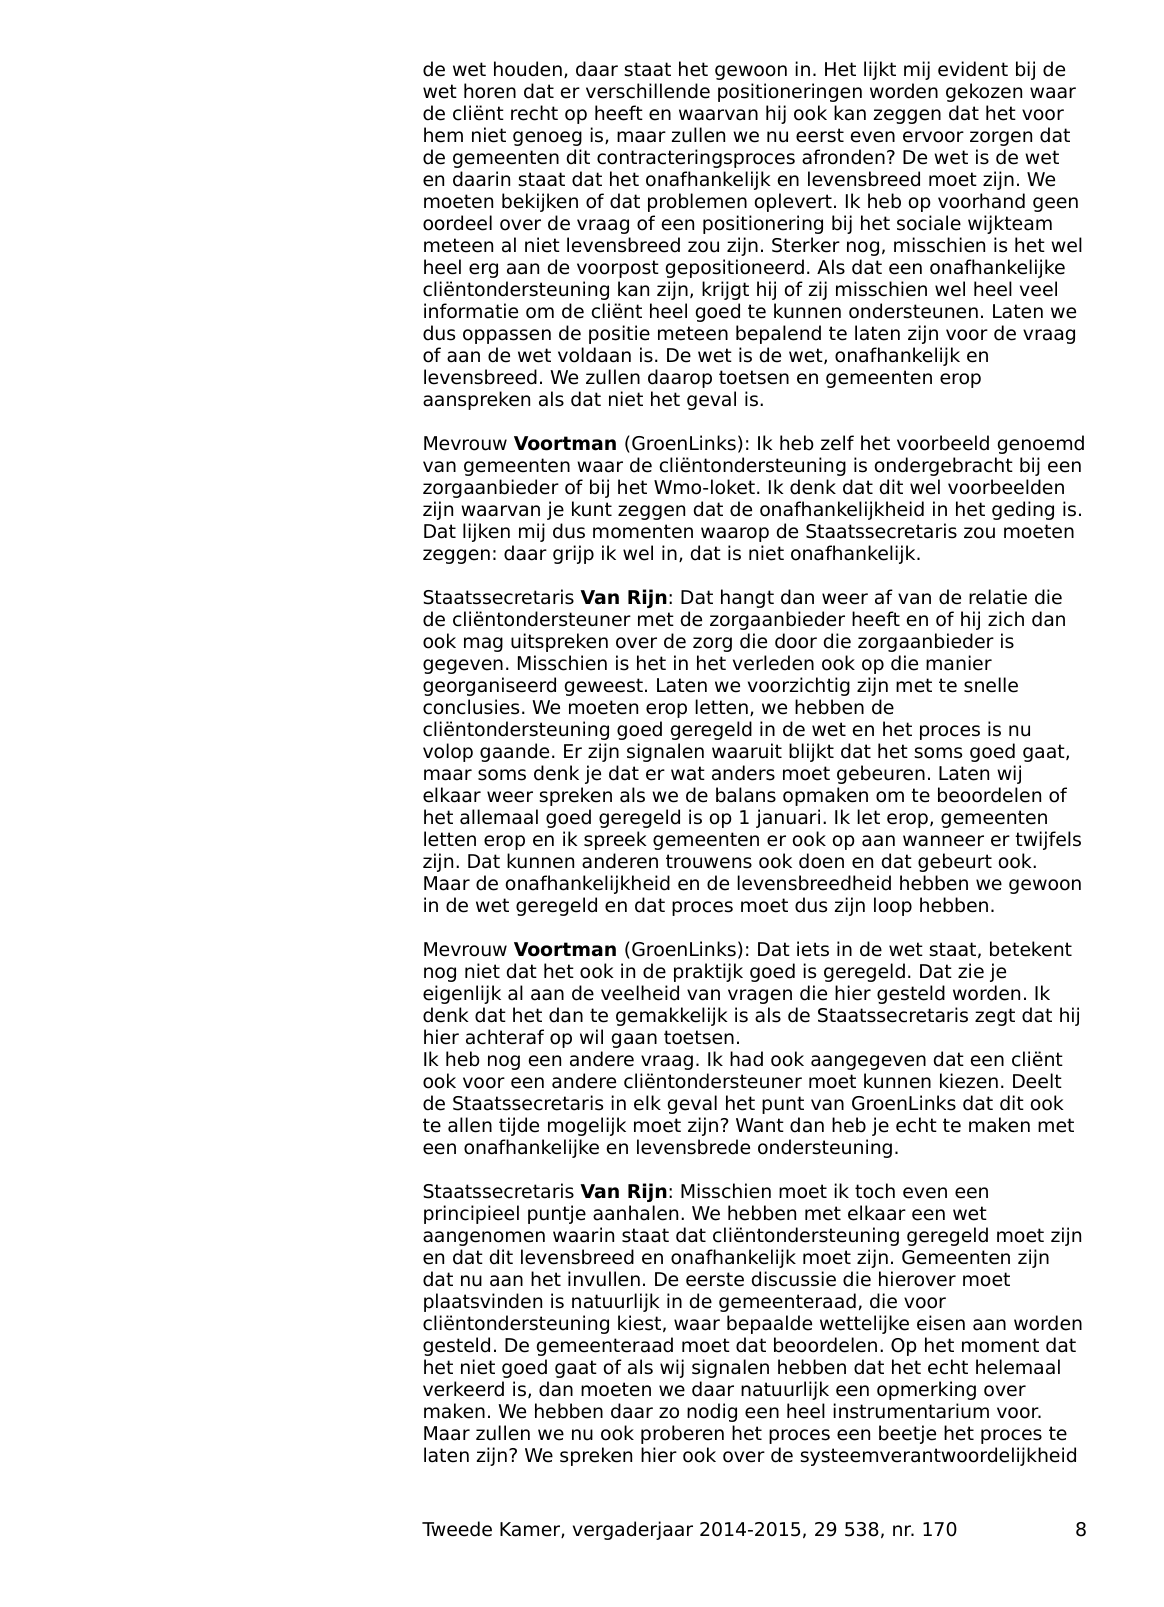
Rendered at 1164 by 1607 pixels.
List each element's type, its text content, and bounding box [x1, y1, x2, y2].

text de wet houden, daar staat het gewoon in. Het lijkt mij evident bij de wet horen dat er verschillende positioneringen worden gekozen waar de cliënt recht op heeft en waarvan hij ook kan zeggen dat het voor hem niet genoeg is, maar zullen we nu eerst even ervoor zorgen dat de gemeenten dit contracteringsproces afronden? De wet is de wet en daarin staat dat het onafhankelijk en levensbreed moet zijn. We moeten bekijken of dat problemen oplevert. Ik heb op voorhand geen oordeel over de vraag of een positionering bij het sociale wijkteam meteen al niet levensbreed zou zijn. Sterker nog, misschien is het wel heel erg aan de voorpost gepositioneerd. Als dat een onafhankelijke cliëntondersteuning kan zijn, krijgt hij of zij misschien wel heel veel informatie om de cliënt heel goed te kunnen ondersteunen. Laten we dus oppassen de positie meteen bepalend te laten zijn voor de vraag of aan de wet voldaan is. De wet is de wet, onafhankelijk en levensbreed. We zullen daarop toetsen en gemeenten erop aanspreken als dat niet het geval is. [422, 59, 1087, 411]
text Mevrouw Voortman (GroenLinks): Dat iets in de wet staat, betekent nog niet dat het ook in de praktijk goed is geregeld. Dat zie je eigenlijk al aan de veelheid van vragen die hier gesteld worden. Ik denk dat het dan te gemakkelijk is als de Staatssecretaris zegt dat hij hier achteraf op wil gaan toetsen. [422, 939, 1087, 1049]
text Staatssecretaris Van Rijn: Misschien moet ik toch even een principieel puntje aanhalen. We hebben met elkaar een wet aangenomen waarin staat dat cliëntondersteuning geregeld moet zijn en dat dit levensbreed en onafhankelijk moet zijn. Gemeenten zijn dat nu aan het invullen. De eerste discussie die hierover moet plaatsvinden is natuurlijk in de gemeenteraad, die voor cliëntondersteuning kiest, waar bepaalde wettelijke eisen aan worden gesteld. De gemeenteraad moet dat beoordelen. Op het moment dat het niet goed gaat of als wij signalen hebben dat het echt helemaal verkeerd is, dan moeten we daar natuurlijk een opmerking over maken. We hebben daar zo nodig een heel instrumentarium voor. Maar zullen we nu ook proberen het proces een beetje het proces te laten zijn? We spreken hier ook over de systeemverantwoordelijkheid [422, 1181, 1087, 1467]
text Staatssecretaris Van Rijn: Dat hangt dan weer af van de relatie die de cliëntondersteuner met de zorgaanbieder heeft en of hij zich dan ook mag uitspreken over de zorg die door die zorgaanbieder is gegeven. Misschien is het in het verleden ook op die manier georganiseerd geweest. Laten we voorzichtig zijn met te snelle conclusies. We moeten erop letten, we hebben de cliëntondersteuning goed geregeld in de wet en het proces is nu volop gaande. Er zijn signalen waaruit blijkt dat het soms goed gaat, maar soms denk je dat er wat anders moet gebeuren. Laten wij elkaar weer spreken als we de balans opmaken om te beoordelen of het allemaal goed geregeld is op 1 januari. Ik let erop, gemeenten letten erop en ik spreek gemeenten er ook op aan wanneer er twijfels zijn. Dat kunnen anderen trouwens ook doen en dat gebeurt ook. Maar de onafhankelijkheid en de levensbreedheid hebben we gewoon in de wet geregeld en dat proces moet dus zijn loop hebben. [422, 587, 1087, 917]
text Mevrouw Voortman (GroenLinks): Ik heb zelf het voorbeeld genoemd van gemeenten waar de cliëntondersteuning is ondergebracht bij een zorgaanbieder of bij het Wmo-loket. Ik denk dat dit wel voorbeelden zijn waarvan je kunt zeggen dat de onafhankelijkheid in het geding is. Dat lijken mij dus momenten waarop de Staatssecretaris zou moeten zeggen: daar grijp ik wel in, dat is niet onafhankelijk. [422, 433, 1087, 565]
text Ik heb nog een andere vraag. Ik had ook aangegeven dat een cliënt ook voor een andere cliëntondersteuner moet kunnen kiezen. Deelt de Staatssecretaris in elk geval het punt van GroenLinks dat dit ook te allen tijde mogelijk moet zijn? Want dan heb je echt te maken met een onafhankelijke en levensbrede ondersteuning. [422, 1049, 1087, 1159]
